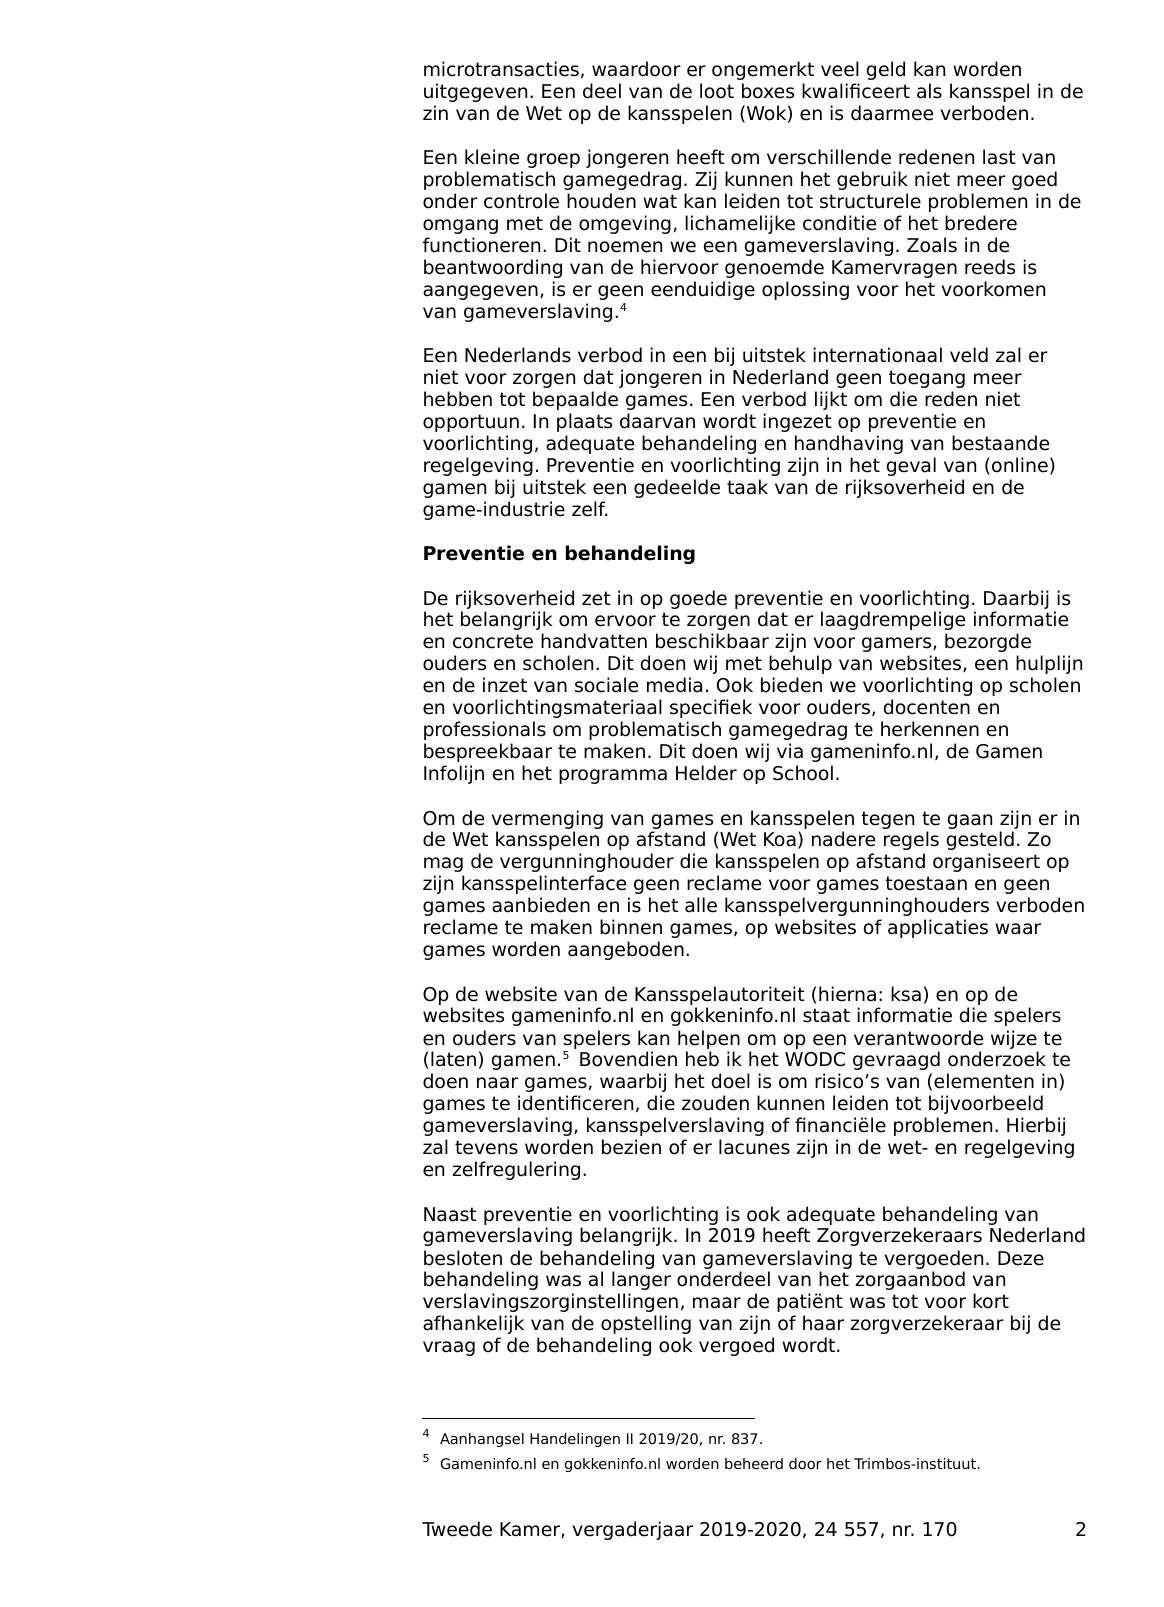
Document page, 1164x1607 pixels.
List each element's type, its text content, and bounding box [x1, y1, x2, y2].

text De rijksoverheid zet in op goede preventie en voorlichting. Daarbij is het belangrijk om ervoor te zorgen dat er laagdrempelige informatie en concrete handvatten beschikbaar zijn voor gamers, bezorgde ouders en scholen. Dit doen wij met behulp van websites, een hulplijn en de inzet van sociale media. Ook bieden we voorlichting op scholen en voorlichtingsmateriaal specifiek voor ouders, docenten en professionals om problematisch gamegedrag te herkennen en bespreekbaar te maken. Dit doen wij via gameninfo.nl, de Gamen Infolijn en het programma Helder op School. [422, 587, 1087, 785]
text Om de vermenging van games en kansspelen tegen te gaan zijn er in de Wet kansspelen op afstand (Wet Koa) nadere regels gesteld. Zo mag de vergunninghouder die kansspelen op afstand organiseert op zijn kansspelinterface geen reclame voor games toestaan en geen games aanbieden en is het alle kansspelvergunninghouders verboden reclame te maken binnen games, op websites of applicaties waar games worden aangeboden. [422, 807, 1087, 961]
text Gameninfo.nl en gokkeninfo.nl worden beheerd door het Trimbos-instituut. [422, 1452, 1087, 1474]
subtitle Preventie en behandeling [422, 543, 1087, 565]
text Op de website van de Kansspelautoriteit (hierna: ksa) en op de websites gameninfo.nl en gokkeninfo.nl staat informatie die spelers en ouders van spelers kan helpen om op een verantwoorde wijze te (laten) gamen. Bovendien heb ik het WODC gevraagd onderzoek te doen naar games, waarbij het doel is om risico’s van (elementen in) games te identificeren, die zouden kunnen leiden tot bijvoorbeeld gameverslaving, kansspelverslaving of financiële problemen. Hierbij zal tevens worden bezien of er lacunes zijn in de wet- en regelgeving en zelfregulering. [422, 983, 1087, 1181]
text Een kleine groep jongeren heeft om verschillende redenen last van problematisch gamegedrag. Zij kunnen het gebruik niet meer goed onder controle houden wat kan leiden tot structurele problemen in de omgang met de omgeving, lichamelijke conditie of het bredere functioneren. Dit noemen we een gameverslaving. Zoals in de beantwoording van de hiervoor genoemde Kamervragen reeds is aangegeven, is er geen eenduidige oplossing voor het voorkomen van gameverslaving. [422, 147, 1087, 323]
text microtransacties, waardoor er ongemerkt veel geld kan worden uitgegeven. Een deel van de loot boxes kwalificeert als kansspel in de zin van de Wet op de kansspelen (Wok) en is daarmee verboden. [422, 59, 1087, 125]
text Een Nederlands verbod in een bij uitstek internationaal veld zal er niet voor zorgen dat jongeren in Nederland geen toegang meer hebben tot bepaalde games. Een verbod lijkt om die reden niet opportuun. In plaats daarvan wordt ingezet op preventie en voorlichting, adequate behandeling en handhaving van bestaande regelgeving. Preventie en voorlichting zijn in het geval van (online) gamen bij uitstek een gedeelde taak van de rijksoverheid en de game-industrie zelf. [422, 345, 1087, 521]
text Naast preventie en voorlichting is ook adequate behandeling van gameverslaving belangrijk. In 2019 heeft Zorgverzekeraars Nederland besloten de behandeling van gameverslaving te vergoeden. Deze behandeling was al langer onderdeel van het zorgaanbod van verslavingszorginstellingen, maar de patiënt was tot voor kort afhankelijk van de opstelling van zijn of haar zorgverzekeraar bij de vraag of de behandeling ook vergoed wordt. [422, 1203, 1087, 1357]
text Aanhangsel Handelingen II 2019/20, nr. 837. [422, 1427, 1087, 1449]
